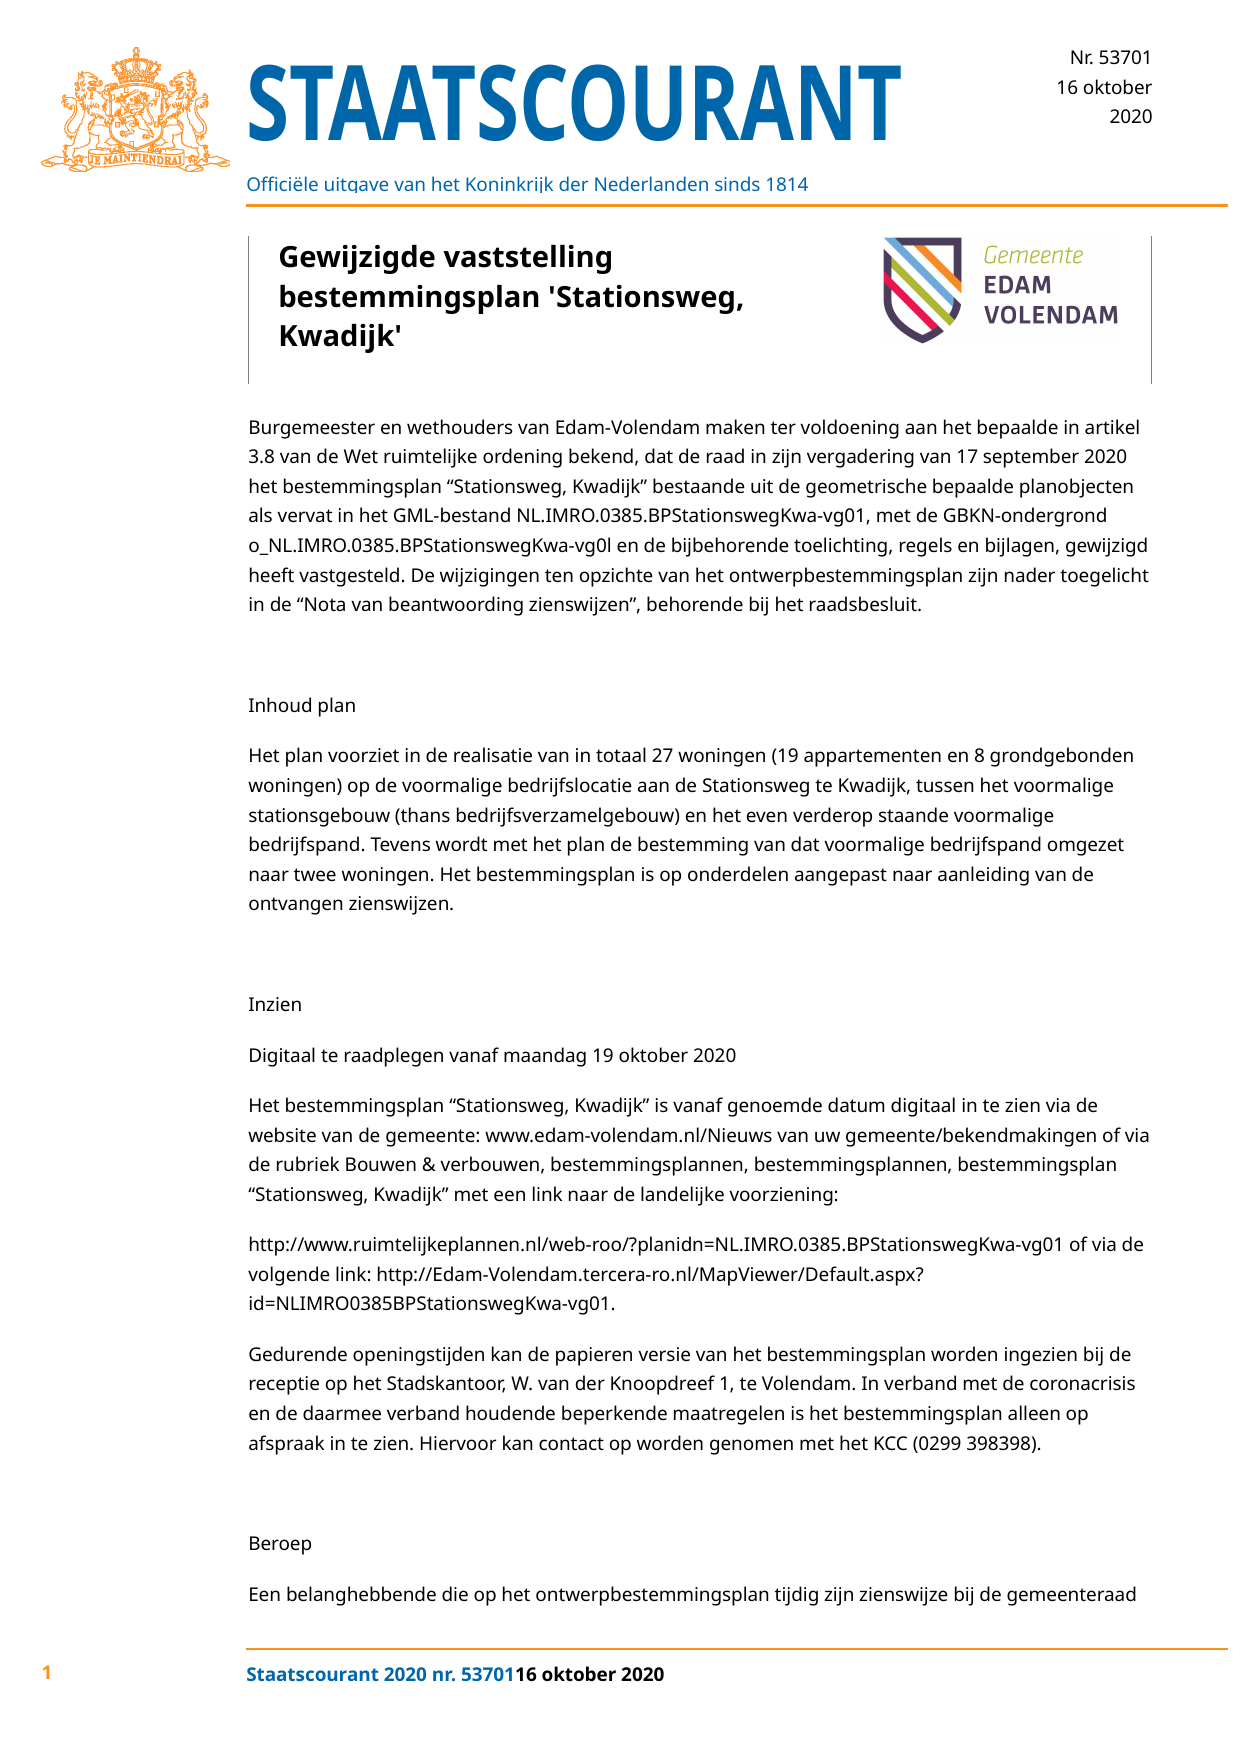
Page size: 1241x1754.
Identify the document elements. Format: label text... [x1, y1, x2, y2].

table_header Gewijzigde vaststelling bestemmingsplan 'Stationsweg, Kwadijk' [249, 236, 850, 384]
text Het plan voorziet in de realisatie van in totaal 27 woningen (19 appartementen en 8 grondgebonden woningen) op de voormalige bedrijfslocatie aan de Stationsweg te Kwadijk, tussen het voormalige stationsgebouw (thans bedrijfsverzamelgebouw) en het even verderop staande voormalige bedrijfspand. Tevens wordt met het plan de bestemming van dat voormalige bedrijfspand omgezet naar twee woningen. Het bestemmingsplan is op onderdelen aangepast naar aanleiding van de ontvangen zienswijzen. [248, 743, 1152, 916]
text Burgemeester en wethouders van Edam-Volendam maken ter voldoening aan het bepaalde in artikel 3.8 van de Wet ruimtelijke ordening bekend, dat de raad in zijn vergadering van 17 september 2020 het bestemmingsplan “Stationsweg, Kwadijk” bestaande uit de geometrische bepaalde planobjecten als vervat in het GML-bestand NL.IMRO.0385.BPStationswegKwa-vg01, met de GBKN-ondergrond o_NL.IMRO.0385.BPStationswegKwa-vg0l en de bijbehorende toelichting, regels en bijlagen, gewijzigd heeft vastgesteld. De wijzigingen ten opzichte van het ontwerpbestemmingsplan zijn nader toegelicht in de “Nota van beantwoording zienswijzen”, behorende bij het raadsbesluit. [248, 414, 1152, 617]
table_header [850, 236, 1151, 384]
picture [882, 236, 1119, 346]
text Inhoud plan [248, 692, 1152, 718]
text Het bestemmingsplan “Stationsweg, Kwadijk” is vanaf genoemde datum digitaal in te zien via de website van de gemeente: www.edam-volendam.nl/Nieuws van uw gemeente/bekendmakingen of via de rubriek Bouwen & verbouwen, bestemmingsplannen, bestemmingsplannen, bestemmingsplan “Stationsweg, Kwadijk” met een link naar de landelijke voorziening: [248, 1092, 1152, 1207]
text Inzien [248, 991, 1152, 1017]
text Digitaal te raadplegen vanaf maandag 19 oktober 2020 [248, 1042, 1152, 1068]
text http://www.ruimtelijkeplannen.nl/web-roo/?planidn=NL.IMRO.0385.BPStationswegKwa-vg01 of via de volgende link: http://Edam-Volendam.tercera-ro.nl/MapViewer/Default.aspx?id=NLIMRO0385BPStationswegKwa-vg01. [248, 1231, 1152, 1316]
text Beroep [248, 1531, 1152, 1556]
text Gedurende openingstijden kan de papieren versie van het bestemmingsplan worden ingezien bij de receptie op het Stadskantoor, W. van der Knoopdreef 1, te Volendam. In verband met de coronacrisis en de daarmee verband houdende beperkende maatregelen is het bestemmingsplan alleen op afspraak in te zien. Hiervoor kan contact op worden genomen met het KCC (0299 398398). [248, 1341, 1152, 1456]
text Een belanghebbende die op het ontwerpbestemmingsplan tijdig zijn zienswijze bij de gemeenteraad [248, 1581, 1152, 1607]
picture [41, 47, 231, 172]
